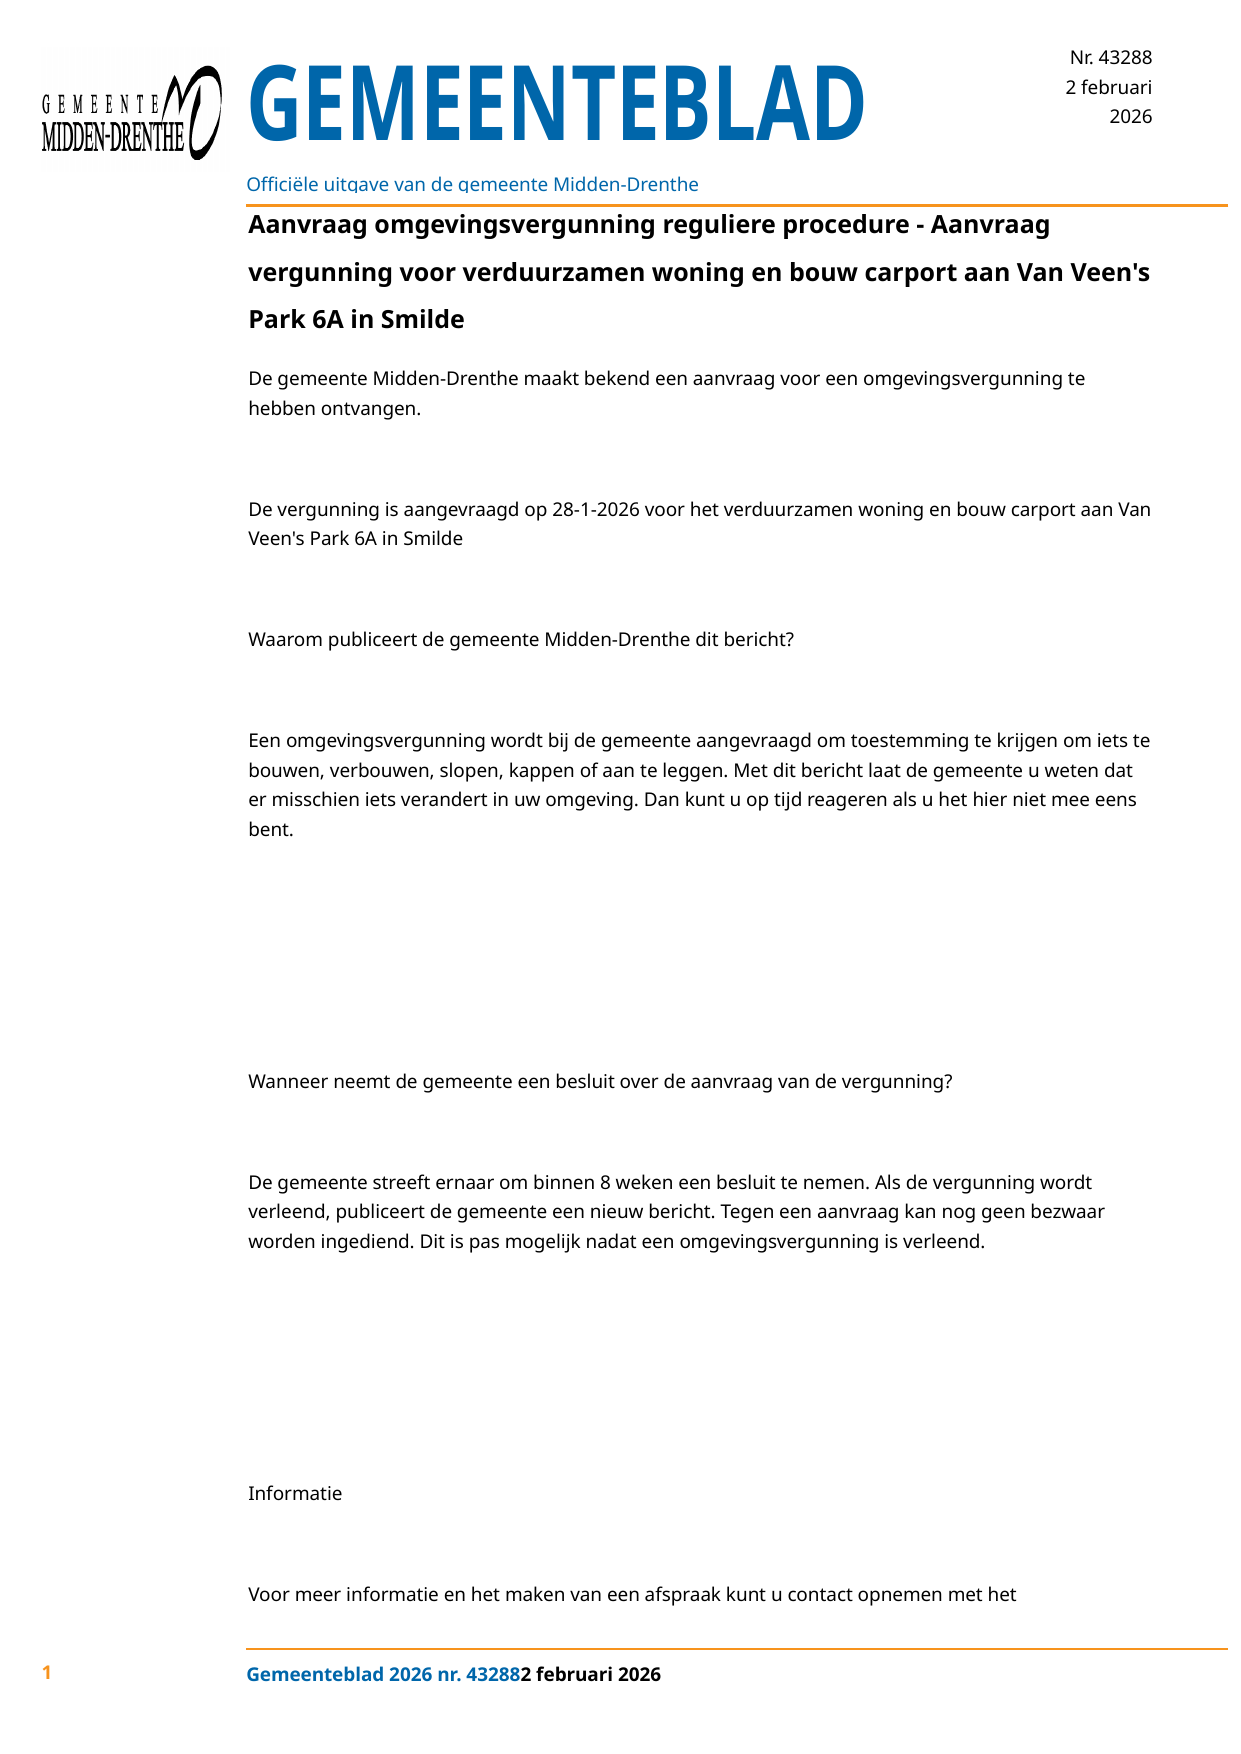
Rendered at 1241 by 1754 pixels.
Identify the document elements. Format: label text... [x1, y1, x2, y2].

text Aanvraag omgevingsvergunning reguliere procedure - Aanvraag vergunning voor verduurzamen woning en bouw carport aan Van Veen's Park 6A in Smilde [248, 207, 1152, 336]
text Voor meer informatie en het maken van een afspraak kunt u contact opnemen met het [248, 1581, 1152, 1607]
text Informatie [248, 1480, 1152, 1506]
text De vergunning is aangevraagd op 28-1-2026 voor het verduurzamen woning en bouw carport aan Van Veen's Park 6A in Smilde [248, 496, 1152, 551]
text Waarom publiceert de gemeente Midden-Drenthe dit bericht? [248, 626, 1152, 652]
text Een omgevingsvergunning wordt bij de gemeente aangevraagd om toestemming te krijgen om iets te bouwen, verbouwen, slopen, kappen of aan te leggen. Met dit bericht laat de gemeente u weten dat er misschien iets verandert in uw omgeving. Dan kunt u op tijd reageren als u het hier niet mee eens bent. [248, 727, 1152, 842]
text De gemeente Midden-Drenthe maakt bekend een aanvraag voor een omgevingsvergunning te hebben ontvangen. [248, 366, 1152, 421]
picture [41, 47, 231, 172]
text De gemeente streeft ernaar om binnen 8 weken een besluit te nemen. Als de vergunning wordt verleend, publiceert de gemeente een nieuw bericht. Tegen een aanvraag kan nog geen bezwaar worden ingediend. Dit is pas mogelijk nadat een omgevingsvergunning is verleend. [248, 1169, 1152, 1254]
text Wanneer neemt de gemeente een besluit over de aanvraag van de vergunning? [248, 1068, 1152, 1094]
